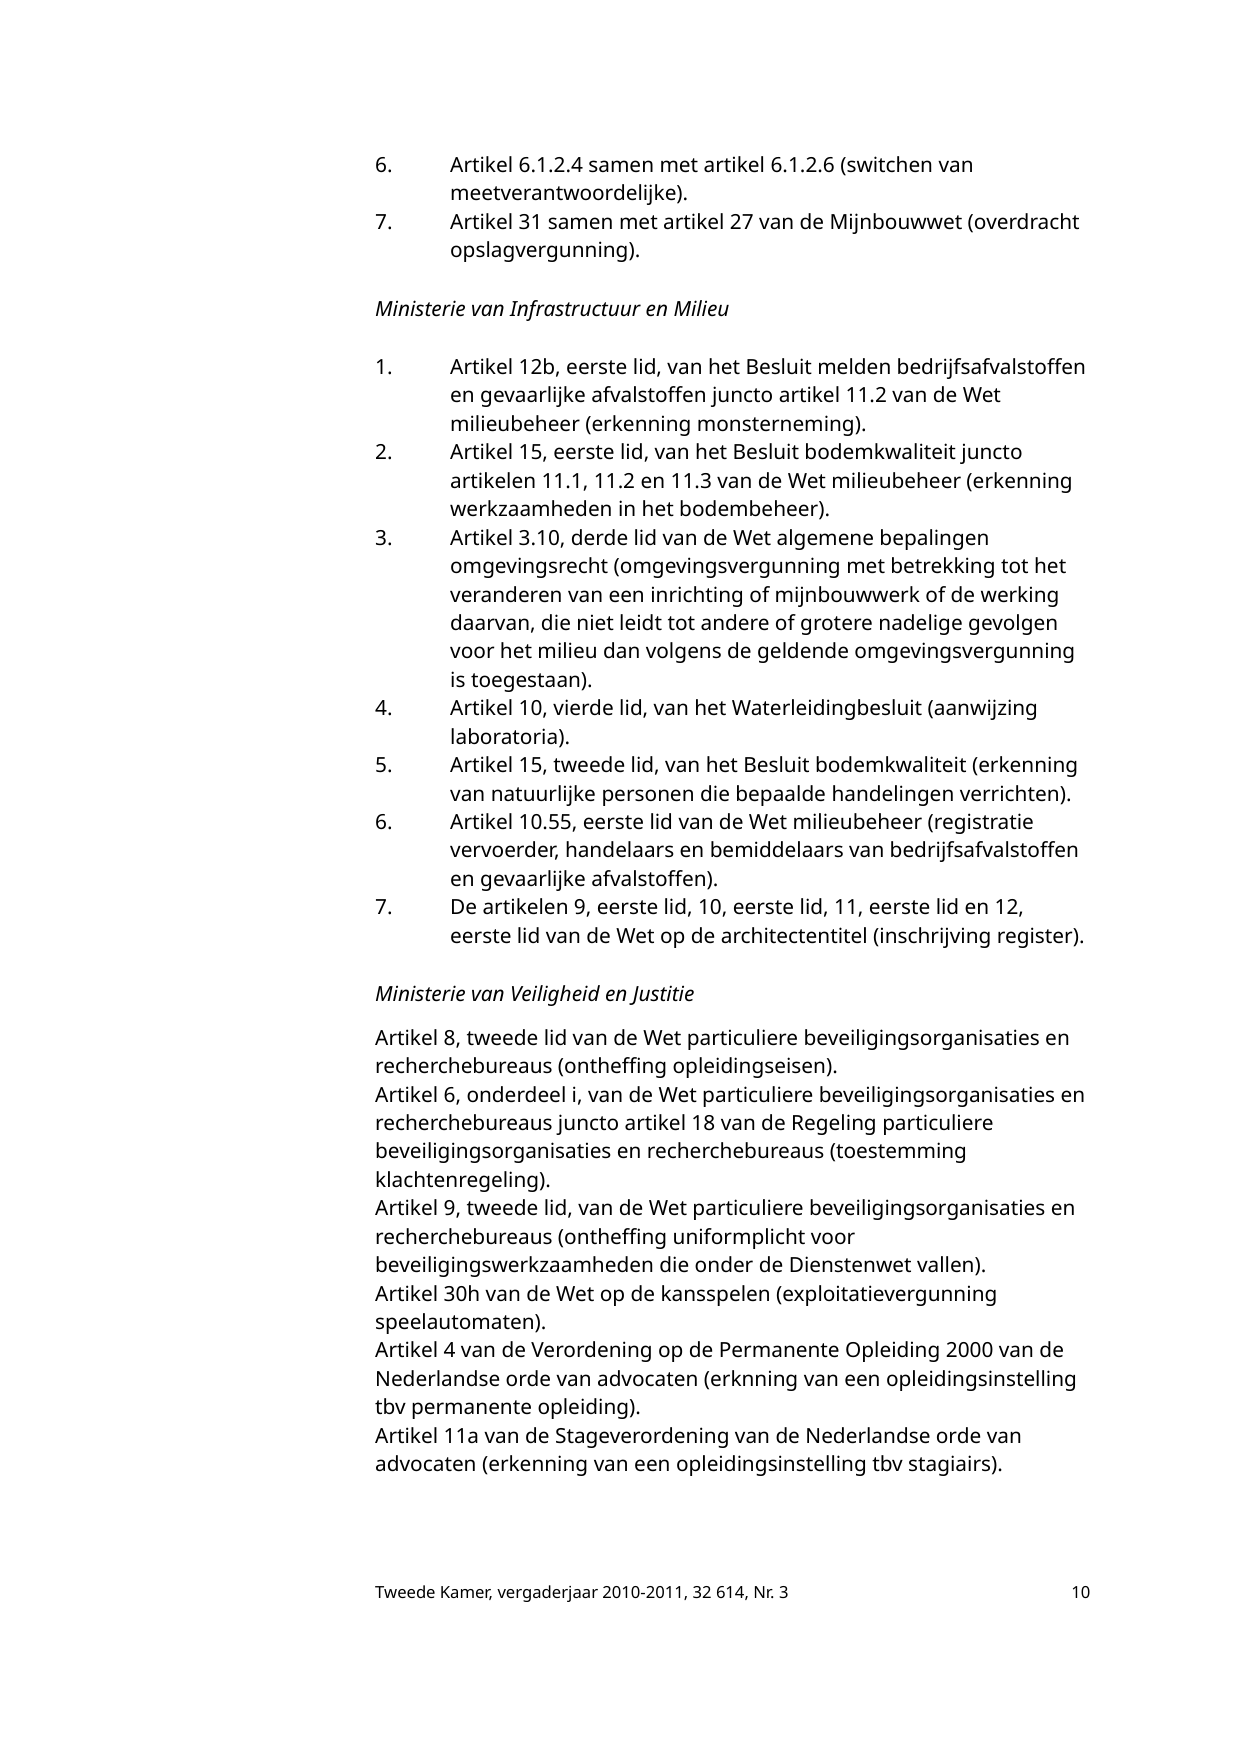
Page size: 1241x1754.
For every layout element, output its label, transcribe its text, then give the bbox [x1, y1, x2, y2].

list De artikelen 9, eerste lid, 10, eerste lid, 11, eerste lid en 12, eerste lid van de Wet op de architectentitel (inschrijving register). [375, 892, 1090, 949]
list Artikel 31 samen met artikel 27 van de Mijnbouwwet (overdracht opslagvergunning). [375, 207, 1090, 264]
text Artikel 30h van de Wet op de kansspelen (exploitatievergunning speelautomaten). [375, 1279, 1090, 1336]
list Artikel 3.10, derde lid van de Wet algemene bepalingen omgevingsrecht (omgevingsvergunning met betrekking tot het veranderen van een inrichting of mijnbouwwerk of de werking daarvan, die niet leidt tot andere of grotere nadelige gevolgen voor het milieu dan volgens de geldende omgevingsvergunning is toegestaan). [375, 523, 1090, 693]
text Artikel 11a van de Stageverordening van de Nederlandse orde van advocaten (erkenning van een opleidingsinstelling tbv stagiairs). [375, 1421, 1090, 1478]
list Artikel 15, eerste lid, van het Besluit bodemkwaliteit juncto artikelen 11.1, 11.2 en 11.3 van de Wet milieubeheer (erkenning werkzaamheden in het bodembeheer). [375, 437, 1090, 523]
list Artikel 15, tweede lid, van het Besluit bodemkwaliteit (erkenning van natuurlijke personen die bepaalde handelingen verrichten). [375, 750, 1090, 807]
list Artikel 6.1.2.4 samen met artikel 6.1.2.6 (switchen van meetverantwoordelijke). [375, 150, 1090, 207]
list Artikel 12b, eerste lid, van het Besluit melden bedrijfsafvalstoffen en gevaarlijke afvalstoffen juncto artikel 11.2 van de Wet milieubeheer (erkenning monsterneming). [375, 352, 1090, 437]
text Artikel 6, onderdeel i, van de Wet particuliere beveiligingsorganisaties en recherchebureaus juncto artikel 18 van de Regeling particuliere beveiligingsorganisaties en recherchebureaus (toestemming klachtenregeling). [375, 1080, 1090, 1193]
text Ministerie van Veiligheid en Justitie [375, 979, 1090, 1008]
list Artikel 10, vierde lid, van het Waterleidingbesluit (aanwijzing laboratoria). [375, 693, 1090, 750]
text Artikel 8, tweede lid van de Wet particuliere beveiligingsorganisaties en recherchebureaus (ontheffing opleidingseisen). [375, 1023, 1090, 1080]
text Artikel 4 van de Verordening op de Permanente Opleiding 2000 van de Nederlandse orde van advocaten (erknning van een opleidingsinstelling tbv permanente opleiding). [375, 1336, 1090, 1421]
text Ministerie van Infrastructuur en Milieu [375, 294, 1090, 322]
list Artikel 10.55, eerste lid van de Wet milieubeheer (registratie vervoerder, handelaars en bemiddelaars van bedrijfsafvalstoffen en gevaarlijke afvalstoffen). [375, 807, 1090, 892]
text Artikel 9, tweede lid, van de Wet particuliere beveiligingsorganisaties en recherchebureaus (ontheffing uniformplicht voor beveiligingswerkzaamheden die onder de Dienstenwet vallen). [375, 1193, 1090, 1279]
